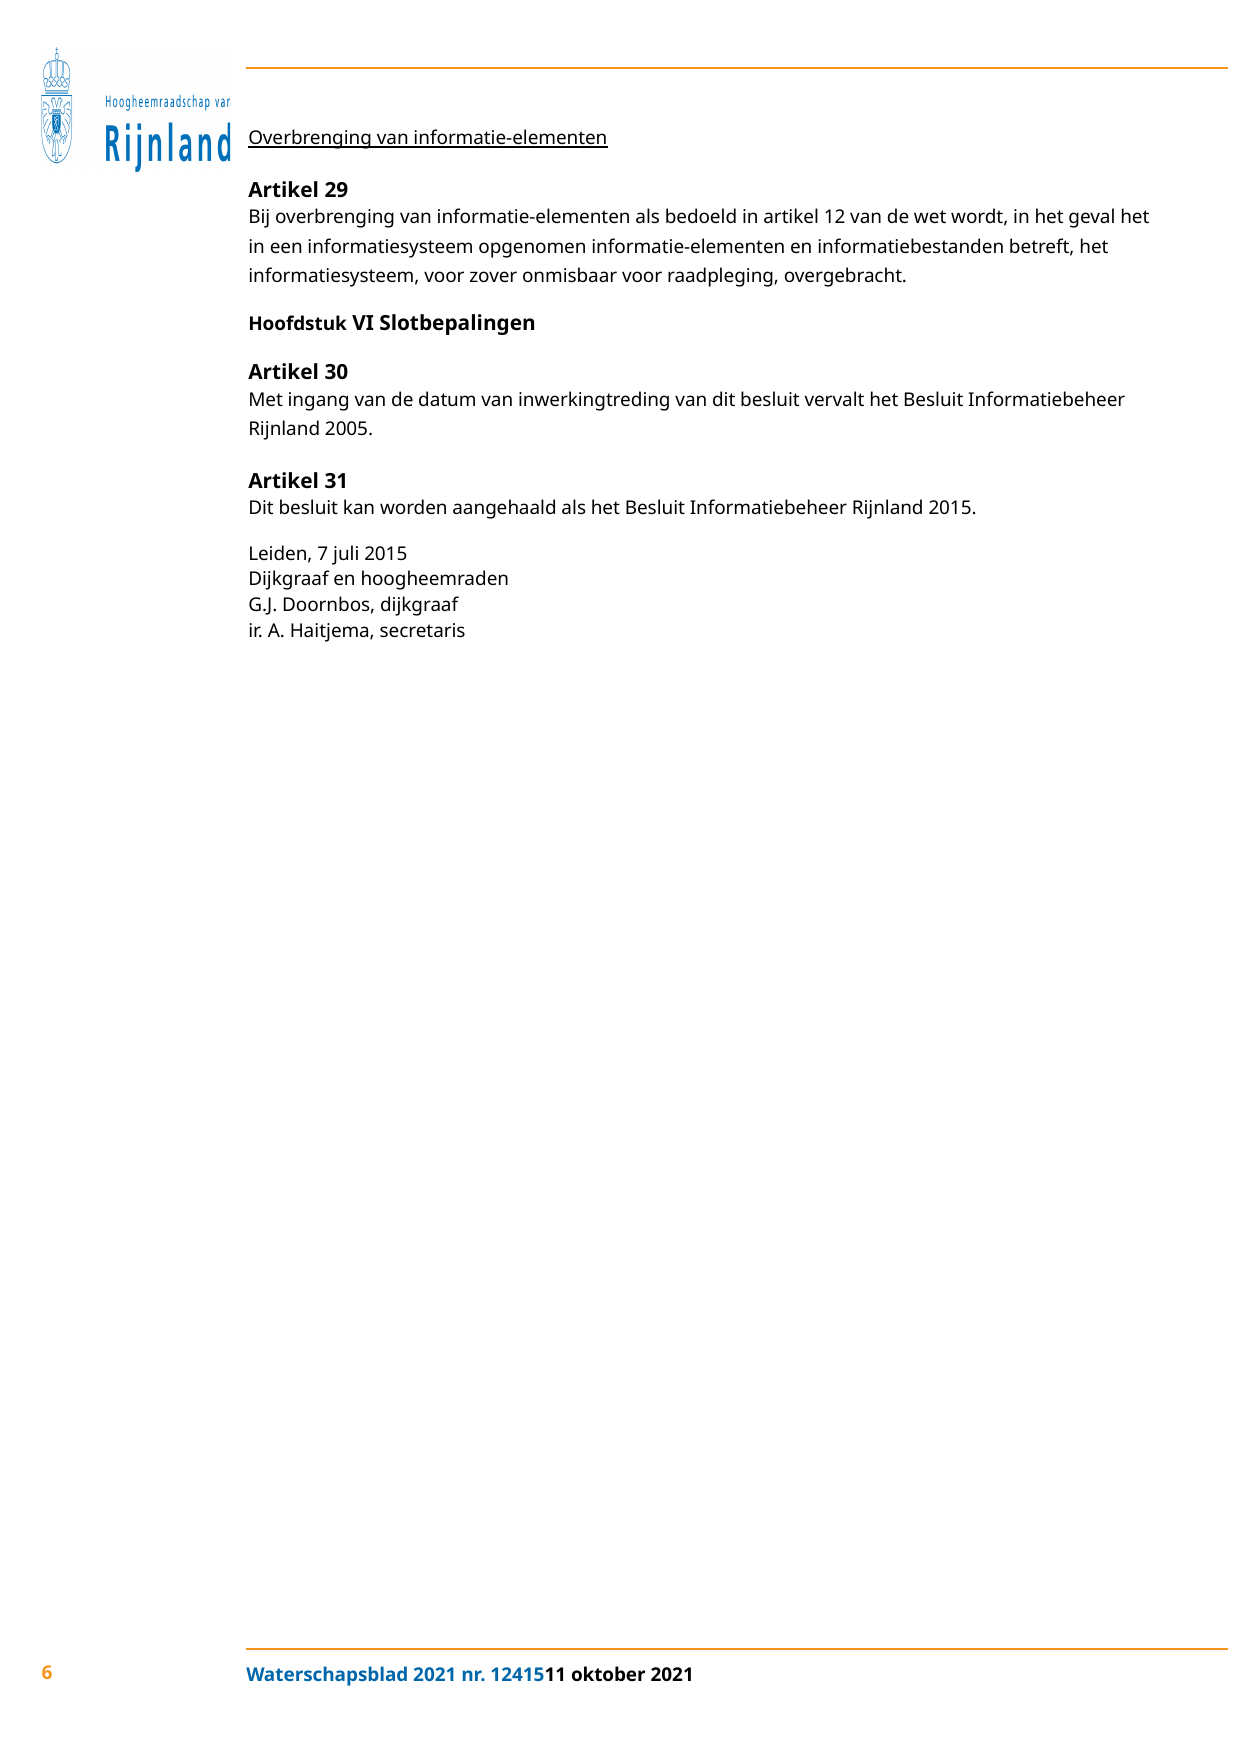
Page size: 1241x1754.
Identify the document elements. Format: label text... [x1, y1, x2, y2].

text Hoofdstuk VI Slotbepalingen [248, 308, 1152, 336]
text Leiden, 7 juli 2015 [248, 540, 1152, 566]
text Bij overbrenging van informatie-elementen als bedoeld in artikel 12 van de wet wordt, in het geval het in een informatiesysteem opgenomen informatie-elementen en informatiebestanden betreft, het informatiesysteem, voor zover onmisbaar voor raadpleging, overgebracht. [248, 203, 1152, 288]
text Artikel 29 [248, 175, 1152, 203]
picture [41, 47, 231, 172]
text Dijkgraaf en hoogheemraden [248, 566, 1152, 591]
text Met ingang van de datum van inwerkingtreding van dit besluit vervalt het Besluit Informatiebeheer Rijnland 2005. [248, 386, 1152, 441]
text G.J. Doornbos, dijkgraaf [248, 591, 1152, 617]
text Overbrenging van informatie-elementen [248, 124, 1152, 150]
text Artikel 31 [248, 466, 1152, 494]
text Artikel 30 [248, 357, 1152, 386]
text Dit besluit kan worden aangehaald als het Besluit Informatiebeheer Rijnland 2015. [248, 494, 1152, 520]
text ir. A. Haitjema, secretaris [248, 617, 1152, 643]
